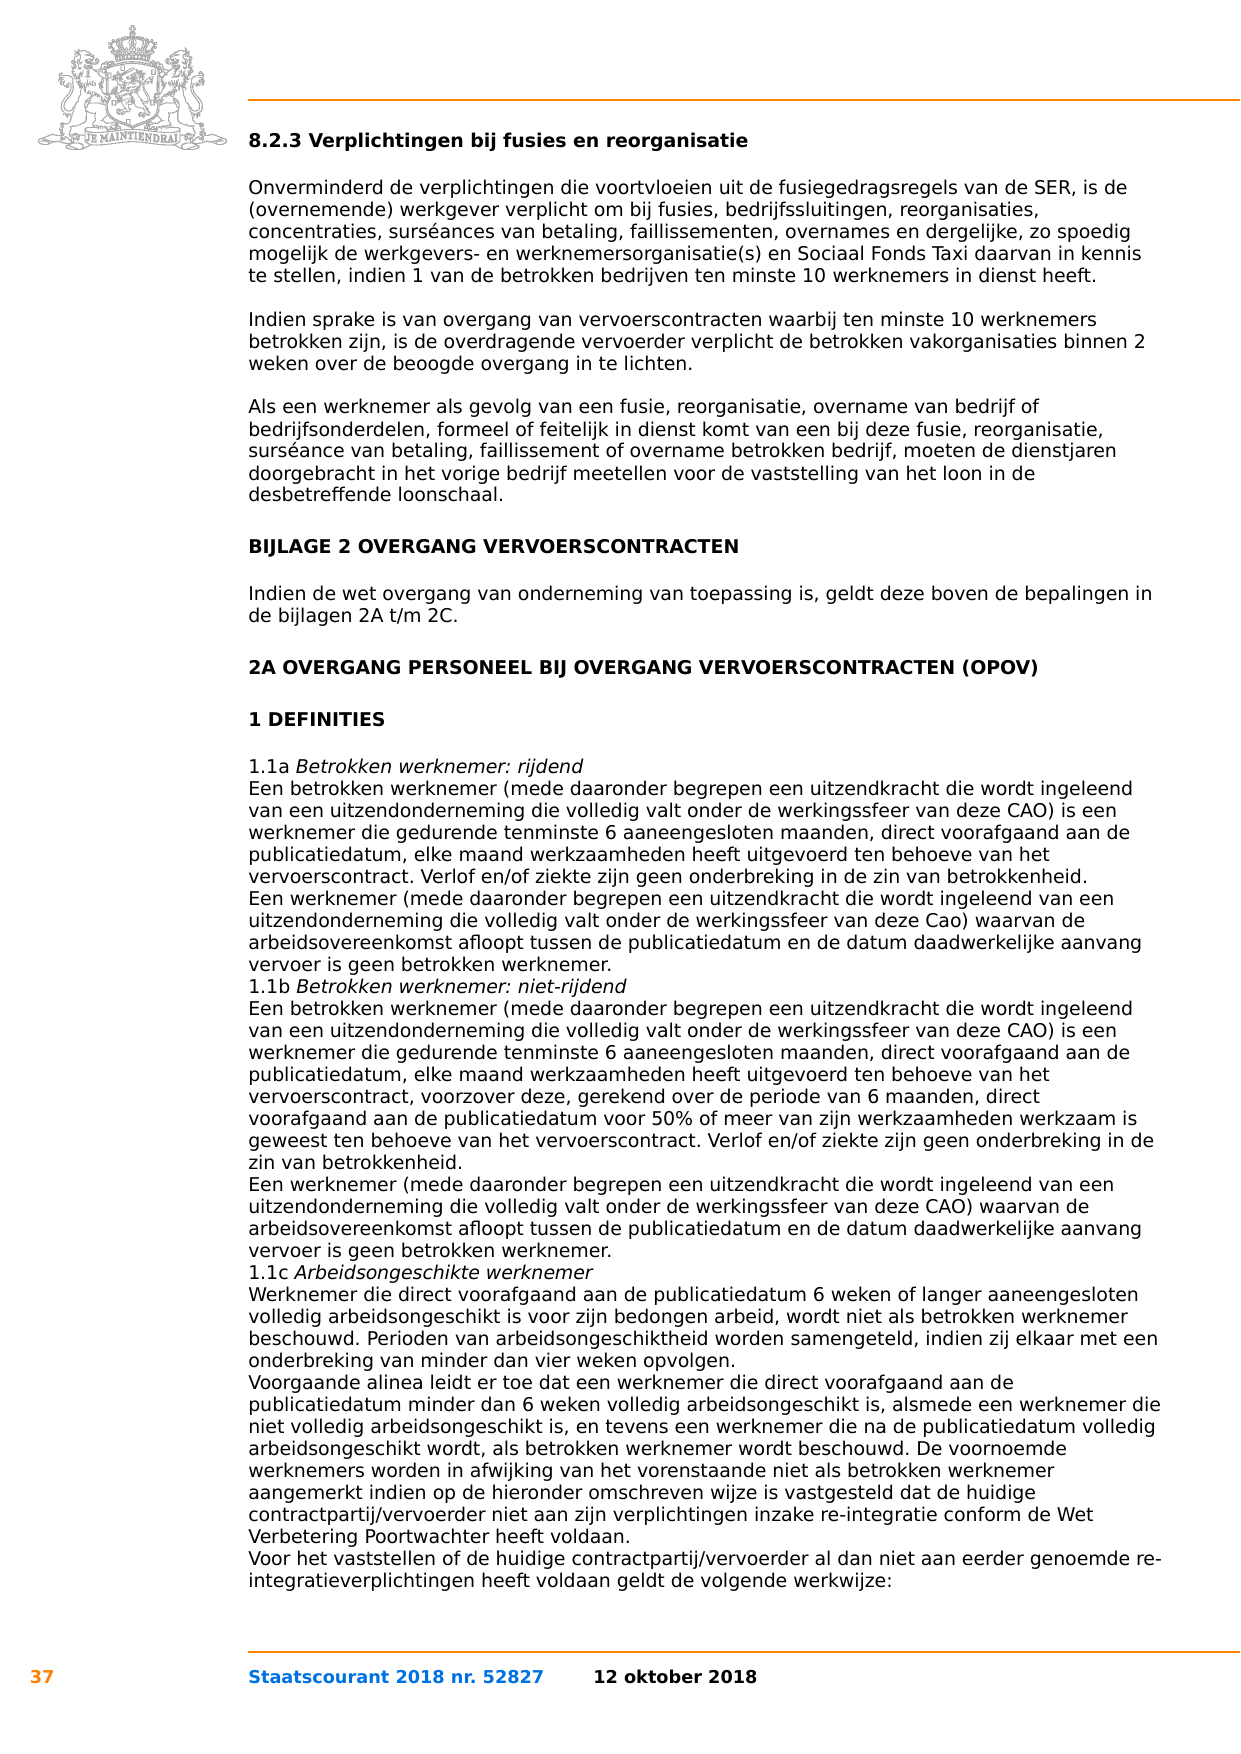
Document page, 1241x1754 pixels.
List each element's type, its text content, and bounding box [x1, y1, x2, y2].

text Een werknemer (mede daaronder begrepen een uitzendkracht die wordt ingeleend van een uitzendonderneming die volledig valt onder de werkingssfeer van deze CAO) waarvan de arbeidsovereenkomst afloopt tussen de publicatiedatum en de datum daadwerkelijke aanvang vervoer is geen betrokken werknemer. [248, 1174, 1163, 1262]
text Als een werknemer als gevolg van een fusie, reorganisatie, overname van bedrijf of bedrijfsonderdelen, formeel of feitelijk in dienst komt van een bij deze fusie, reorganisatie, surséance van betaling, faillissement of overname betrokken bedrijf, moeten de dienstjaren doorgebracht in het vorige bedrijf meetellen voor de vaststelling van het loon in de desbetreffende loonschaal. [248, 396, 1163, 506]
text Een betrokken werknemer (mede daaronder begrepen een uitzendkracht die wordt ingeleend van een uitzendonderneming die volledig valt onder de werkingssfeer van deze CAO) is een werknemer die gedurende tenminste 6 aaneengesloten maanden, direct voorafgaand aan de publicatiedatum, elke maand werkzaamheden heeft uitgevoerd ten behoeve van het vervoerscontract. Verlof en/of ziekte zijn geen onderbreking in de zin van betrokkenheid. [248, 778, 1163, 888]
subtitle BIJLAGE 2 OVERGANG VERVOERSCONTRACTEN [248, 536, 1163, 558]
text Voor het vaststellen of de huidige contractpartij/vervoerder al dan niet aan eerder genoemde re-integratieverplichtingen heeft voldaan geldt de volgende werkwijze: [248, 1547, 1163, 1591]
text Een werknemer (mede daaronder begrepen een uitzendkracht die wordt ingeleend van een uitzendonderneming die volledig valt onder de werkingssfeer van deze Cao) waarvan de arbeidsovereenkomst afloopt tussen de publicatiedatum en de datum daadwerkelijke aanvang vervoer is geen betrokken werknemer. [248, 888, 1163, 976]
subtitle 1 DEFINITIES [248, 709, 1163, 731]
text 1.1c Arbeidsongeschikte werknemer [248, 1262, 1163, 1284]
text Werknemer die direct voorafgaand aan de publicatiedatum 6 weken of langer aaneengesloten volledig arbeidsongeschikt is voor zijn bedongen arbeid, wordt niet als betrokken werknemer beschouwd. Perioden van arbeidsongeschiktheid worden samengeteld, indien zij elkaar met een onderbreking van minder dan vier weken opvolgen. [248, 1284, 1163, 1372]
text Indien de wet overgang van onderneming van toepassing is, geldt deze boven de bepalingen in de bijlagen 2A t/m 2C. [248, 583, 1163, 627]
subtitle 8.2.3 Verplichtingen bij fusies en reorganisatie [248, 130, 1163, 152]
text Een betrokken werknemer (mede daaronder begrepen een uitzendkracht die wordt ingeleend van een uitzendonderneming die volledig valt onder de werkingssfeer van deze CAO) is een werknemer die gedurende tenminste 6 aaneengesloten maanden, direct voorafgaand aan de publicatiedatum, elke maand werkzaamheden heeft uitgevoerd ten behoeve van het vervoerscontract, voorzover deze, gerekend over de periode van 6 maanden, direct voorafgaand aan de publicatiedatum voor 50% of meer van zijn werkzaamheden werkzaam is geweest ten behoeve van het vervoerscontract. Verlof en/of ziekte zijn geen onderbreking in de zin van betrokkenheid. [248, 998, 1163, 1174]
text Voorgaande alinea leidt er toe dat een werknemer die direct voorafgaand aan de publicatiedatum minder dan 6 weken volledig arbeidsongeschikt is, alsmede een werknemer die niet volledig arbeidsongeschikt is, en tevens een werknemer die na de publicatiedatum volledig arbeidsongeschikt wordt, als betrokken werknemer wordt beschouwd. De voornoemde werknemers worden in afwijking van het vorenstaande niet als betrokken werknemer aangemerkt indien op de hieronder omschreven wijze is vastgesteld dat de huidige contractpartij/vervoerder niet aan zijn verplichtingen inzake re-integratie conform de Wet Verbetering Poortwachter heeft voldaan. [248, 1372, 1163, 1547]
text 1.1a Betrokken werknemer: rijdend [248, 756, 1163, 778]
text Indien sprake is van overgang van vervoerscontracten waarbij ten minste 10 werknemers betrokken zijn, is de overdragende vervoerder verplicht de betrokken vakorganisaties binnen 2 weken over de beoogde overgang in te lichten. [248, 309, 1163, 374]
picture [38, 25, 227, 150]
text Onverminderd de verplichtingen die voortvloeien uit de fusiegedragsregels van de SER, is de (overnemende) werkgever verplicht om bij fusies, bedrijfssluitingen, reorganisaties, concentraties, surséances van betaling, faillissementen, overnames en dergelijke, zo spoedig mogelijk de werkgevers- en werknemersorganisatie(s) en Sociaal Fonds Taxi daarvan in kennis te stellen, indien 1 van de betrokken bedrijven ten minste 10 werknemers in dienst heeft. [248, 177, 1163, 287]
text 1.1b Betrokken werknemer: niet-rijdend [248, 976, 1163, 998]
subtitle 2A OVERGANG PERSONEEL BIJ OVERGANG VERVOERSCONTRACTEN (OPOV) [248, 657, 1163, 679]
